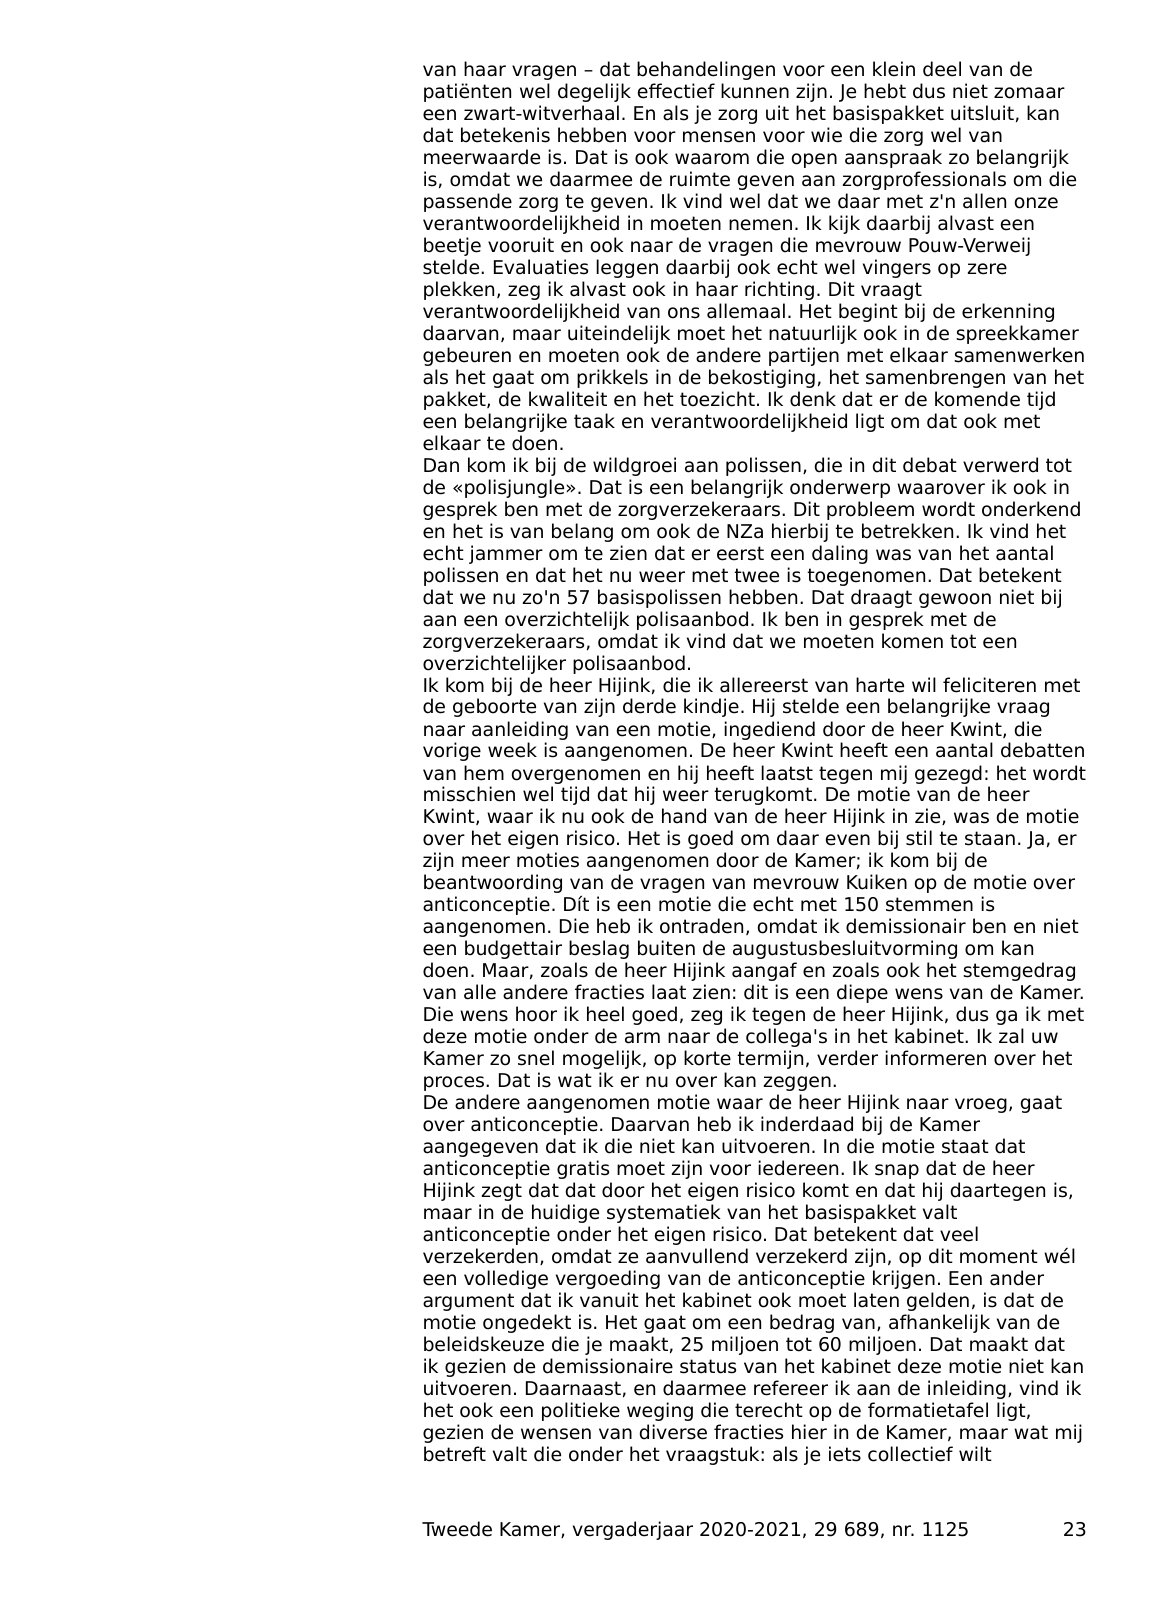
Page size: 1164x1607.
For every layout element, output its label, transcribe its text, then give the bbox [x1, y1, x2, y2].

text Dan kom ik bij de wildgroei aan polissen, die in dit debat verwerd tot de «polisjungle». Dat is een belangrijk onderwerp waarover ik ook in gesprek ben met de zorgverzekeraars. Dit probleem wordt onderkend en het is van belang om ook de NZa hierbij te betrekken. Ik vind het echt jammer om te zien dat er eerst een daling was van het aantal polissen en dat het nu weer met twee is toegenomen. Dat betekent dat we nu zo'n 57 basispolissen hebben. Dat draagt gewoon niet bij aan een overzichtelijk polisaanbod. Ik ben in gesprek met de zorgverzekeraars, omdat ik vind dat we moeten komen tot een overzichtelijker polisaanbod. [422, 455, 1087, 674]
text De andere aangenomen motie waar de heer Hijink naar vroeg, gaat over anticonceptie. Daarvan heb ik inderdaad bij de Kamer aangegeven dat ik die niet kan uitvoeren. In die motie staat dat anticonceptie gratis moet zijn voor iedereen. Ik snap dat de heer Hijink zegt dat dat door het eigen risico komt en dat hij daartegen is, maar in de huidige systematiek van het basispakket valt anticonceptie onder het eigen risico. Dat betekent dat veel verzekerden, omdat ze aanvullend verzekerd zijn, op dit moment wél een volledige vergoeding van de anticonceptie krijgen. Een ander argument dat ik vanuit het kabinet ook moet laten gelden, is dat de motie ongedekt is. Het gaat om een bedrag van, afhankelijk van de beleidskeuze die je maakt, 25 miljoen tot 60 miljoen. Dat maakt dat ik gezien de demissionaire status van het kabinet deze motie niet kan uitvoeren. Daarnaast, en daarmee refereer ik aan de inleiding, vind ik het ook een politieke weging die terecht op de formatietafel ligt, gezien de wensen van diverse fracties hier in de Kamer, maar wat mij betreft valt die onder het vraagstuk: als je iets collectief wilt [422, 1092, 1087, 1466]
text Ik kom bij de heer Hijink, die ik allereerst van harte wil feliciteren met de geboorte van zijn derde kindje. Hij stelde een belangrijke vraag naar aanleiding van een motie, ingediend door de heer Kwint, die vorige week is aangenomen. De heer Kwint heeft een aantal debatten van hem overgenomen en hij heeft laatst tegen mij gezegd: het wordt misschien wel tijd dat hij weer terugkomt. De motie van de heer Kwint, waar ik nu ook de hand van de heer Hijink in zie, was de motie over het eigen risico. Het is goed om daar even bij stil te staan. Ja, er zijn meer moties aangenomen door de Kamer; ik kom bij de beantwoording van de vragen van mevrouw Kuiken op de motie over anticonceptie. Dít is een motie die echt met 150 stemmen is aangenomen. Die heb ik ontraden, omdat ik demissionair ben en niet een budgettair beslag buiten de augustusbesluitvorming om kan doen. Maar, zoals de heer Hijink aangaf en zoals ook het stemgedrag van alle andere fracties laat zien: dit is een diepe wens van de Kamer. Die wens hoor ik heel goed, zeg ik tegen de heer Hijink, dus ga ik met deze motie onder de arm naar de collega's in het kabinet. Ik zal uw Kamer zo snel mogelijk, op korte termijn, verder informeren over het proces. Dat is wat ik er nu over kan zeggen. [422, 674, 1087, 1092]
text van haar vragen – dat behandelingen voor een klein deel van de patiënten wel degelijk effectief kunnen zijn. Je hebt dus niet zomaar een zwart-witverhaal. En als je zorg uit het basispakket uitsluit, kan dat betekenis hebben voor mensen voor wie die zorg wel van meerwaarde is. Dat is ook waarom die open aanspraak zo belangrijk is, omdat we daarmee de ruimte geven aan zorgprofessionals om die passende zorg te geven. Ik vind wel dat we daar met z'n allen onze verantwoordelijkheid in moeten nemen. Ik kijk daarbij alvast een beetje vooruit en ook naar de vragen die mevrouw Pouw-Verweij stelde. Evaluaties leggen daarbij ook echt wel vingers op zere plekken, zeg ik alvast ook in haar richting. Dit vraagt verantwoordelijkheid van ons allemaal. Het begint bij de erkenning daarvan, maar uiteindelijk moet het natuurlijk ook in de spreekkamer gebeuren en moeten ook de andere partijen met elkaar samenwerken als het gaat om prikkels in de bekostiging, het samenbrengen van het pakket, de kwaliteit en het toezicht. Ik denk dat er de komende tijd een belangrijke taak en verantwoordelijkheid ligt om dat ook met elkaar te doen. [422, 59, 1087, 455]
